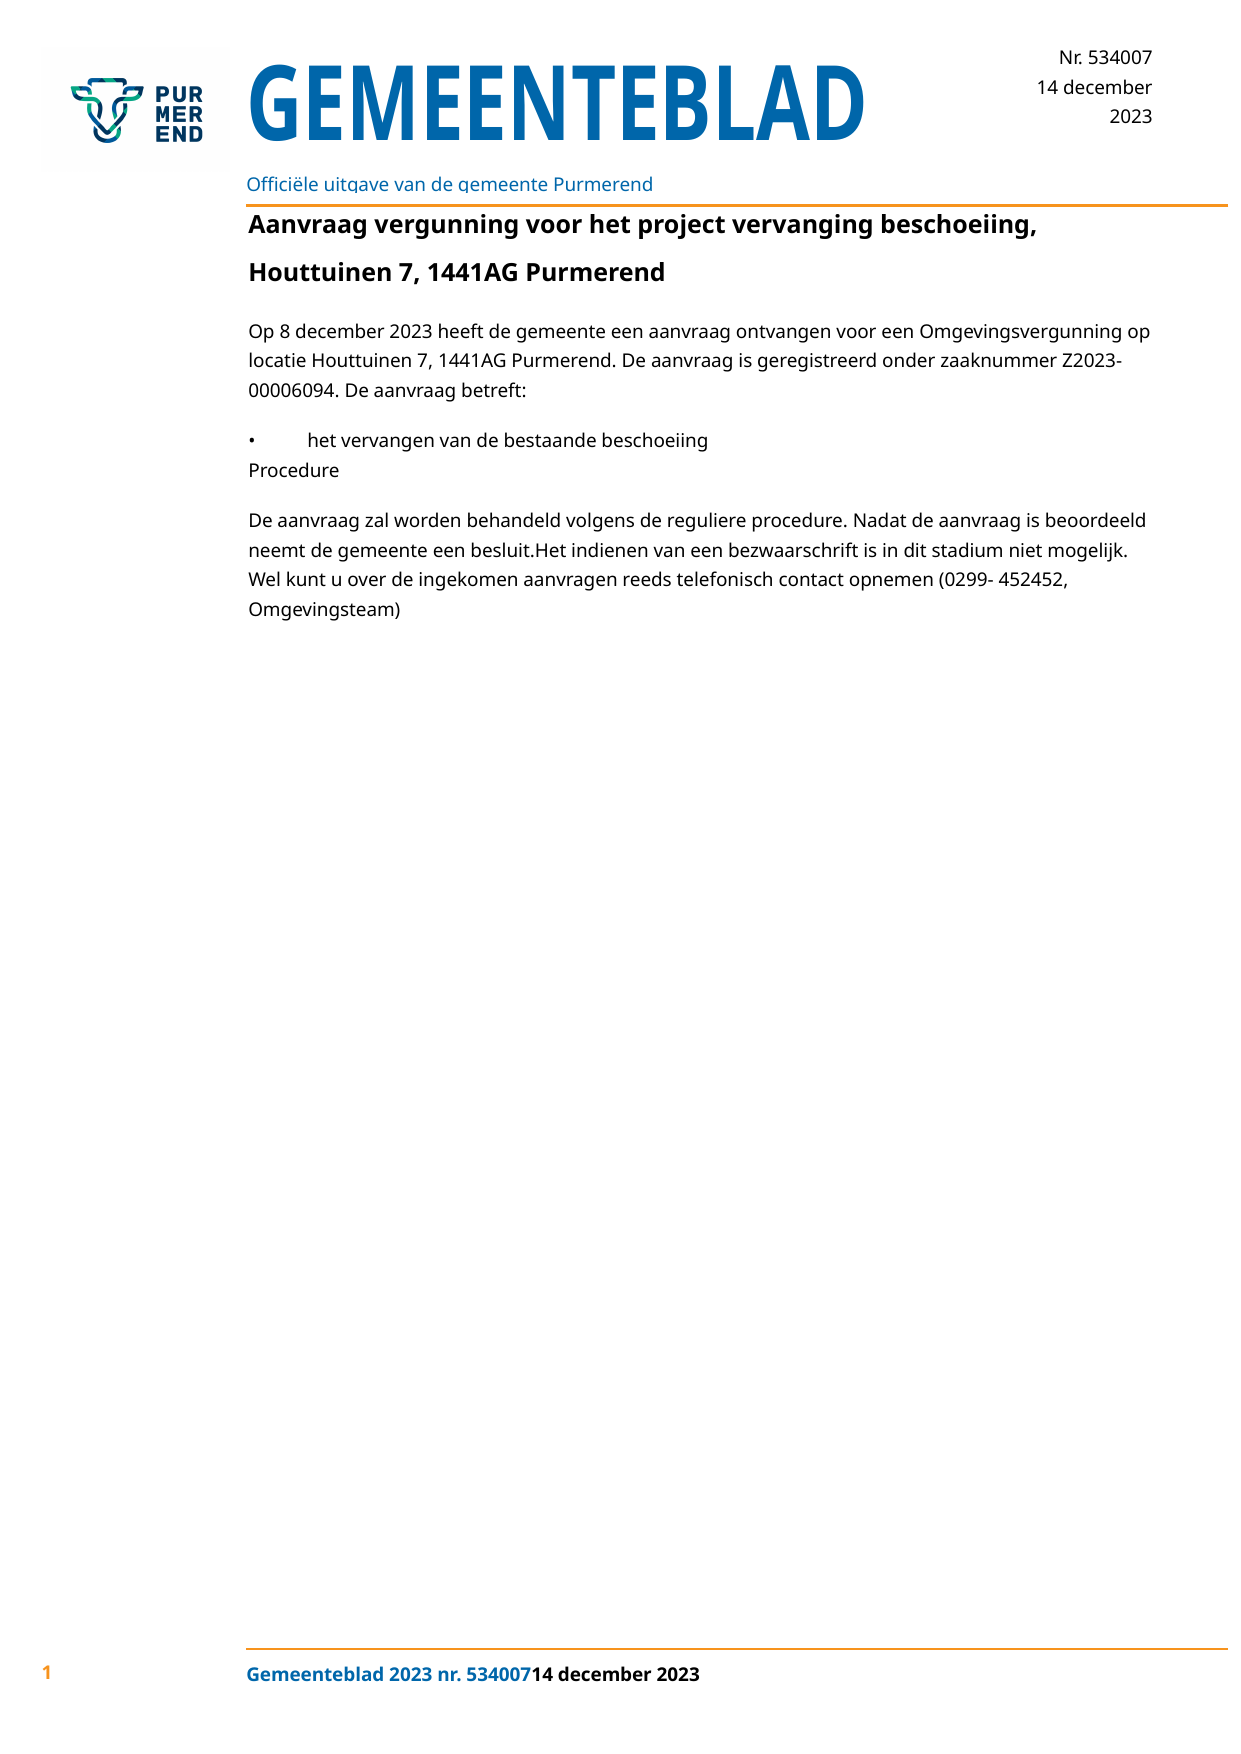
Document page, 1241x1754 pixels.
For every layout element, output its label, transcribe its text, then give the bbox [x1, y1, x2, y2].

list het vervangen van de bestaande beschoeiing [248, 427, 1152, 453]
text Op 8 december 2023 heeft de gemeente een aanvraag ontvangen voor een Omgevingsvergunning op locatie Houttuinen 7, 1441AG Purmerend. De aanvraag is geregistreerd onder zaaknummer Z2023-00006094. De aanvraag betreft: [248, 318, 1152, 403]
picture [41, 47, 231, 172]
text Procedure [248, 457, 1152, 483]
text De aanvraag zal worden behandeld volgens de reguliere procedure. Nadat de aanvraag is beoordeeld neemt de gemeente een besluit.Het indienen van een bezwaarschrift is in dit stadium niet mogelijk. Wel kunt u over de ingekomen aanvragen reeds telefonisch contact opnemen (0299- 452452, Omgevingsteam) [248, 507, 1152, 622]
text Aanvraag vergunning voor het project vervanging beschoeiing, Houttuinen 7, 1441AG Purmerend [248, 207, 1152, 288]
